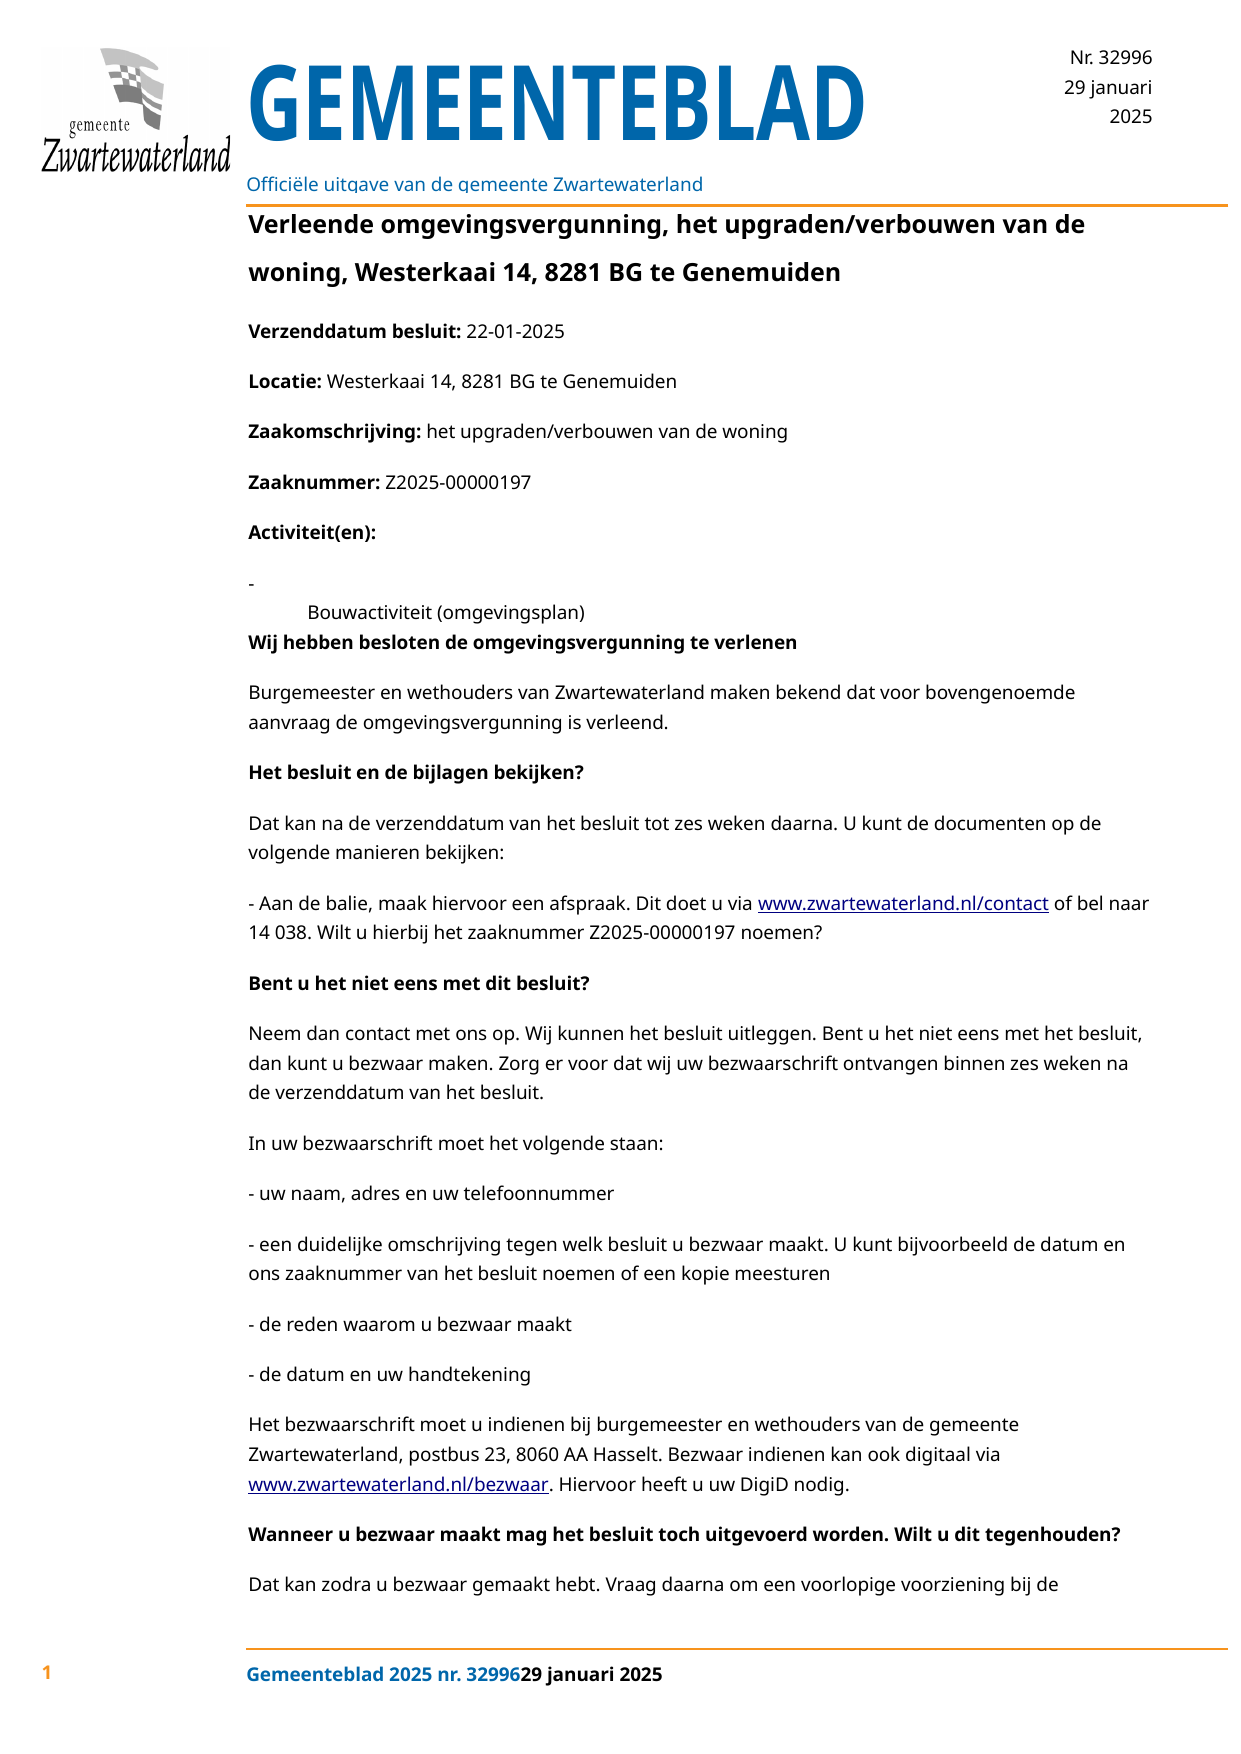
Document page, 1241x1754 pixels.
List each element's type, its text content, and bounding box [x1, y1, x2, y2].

text - een duidelijke omschrijving tegen welk besluit u bezwaar maakt. U kunt bijvoorbeeld de datum en ons zaaknummer van het besluit noemen of een kopie meesturen [248, 1231, 1152, 1286]
text Wij hebben besloten de omgevingsvergunning te verlenen [248, 629, 1152, 655]
text Het besluit en de bijlagen bekijken? [248, 759, 1152, 785]
text - de datum en uw handtekening [248, 1361, 1152, 1387]
text - de reden waarom u bezwaar maakt [248, 1311, 1152, 1337]
list Bouwactiviteit (omgevingsplan) [248, 599, 1152, 625]
text Verleende omgevingsvergunning, het upgraden/verbouwen van de woning, Westerkaai 14, 8281 BG te Genemuiden [248, 207, 1152, 288]
text Neem dan contact met ons op. Wij kunnen het besluit uitleggen. Bent u het niet eens met het besluit, dan kunt u bezwaar maken. Zorg er voor dat wij uw bezwaarschrift ontvangen binnen zes weken na de verzenddatum van het besluit. [248, 1020, 1152, 1105]
picture [41, 47, 231, 172]
text In uw bezwaarschrift moet het volgende staan: [248, 1130, 1152, 1156]
text - Aan de balie, maak hiervoor een afspraak. Dit doet u via www.zwartewaterland.nl/contact of bel naar 14 038. Wilt u hierbij het zaaknummer Z2025-00000197 noemen? [248, 890, 1152, 945]
text Dat kan na de verzenddatum van het besluit tot zes weken daarna. U kunt de documenten op de volgende manieren bekijken: [248, 810, 1152, 865]
text Activiteit(en): [248, 519, 1152, 545]
text Locatie: Westerkaai 14, 8281 BG te Genemuiden [248, 368, 1152, 394]
text Zaakomschrijving: het upgraden/verbouwen van de woning [248, 419, 1152, 444]
text Het bezwaarschrift moet u indienen bij burgemeester en wethouders van de gemeente Zwartewaterland, postbus 23, 8060 AA Hasselt. Bezwaar indienen kan ook digitaal via www.zwartewaterland.nl/bezwaar. Hiervoor heeft u uw DigiD nodig. [248, 1412, 1152, 1497]
text Bent u het niet eens met dit besluit? [248, 970, 1152, 996]
text Verzenddatum besluit: 22-01-2025 [248, 318, 1152, 344]
text Zaaknummer: Z2025-00000197 [248, 469, 1152, 495]
text Burgemeester en wethouders van Zwartewaterland maken bekend dat voor bovengenoemde aanvraag de omgevingsvergunning is verleend. [248, 679, 1152, 735]
text Dat kan zodra u bezwaar gemaakt hebt. Vraag daarna om een voorlopige voorziening bij de [248, 1572, 1152, 1597]
text - uw naam, adres en uw telefoonnummer [248, 1180, 1152, 1206]
text Wanneer u bezwaar maakt mag het besluit toch uitgevoerd worden. Wilt u dit tegenhouden? [248, 1521, 1152, 1547]
